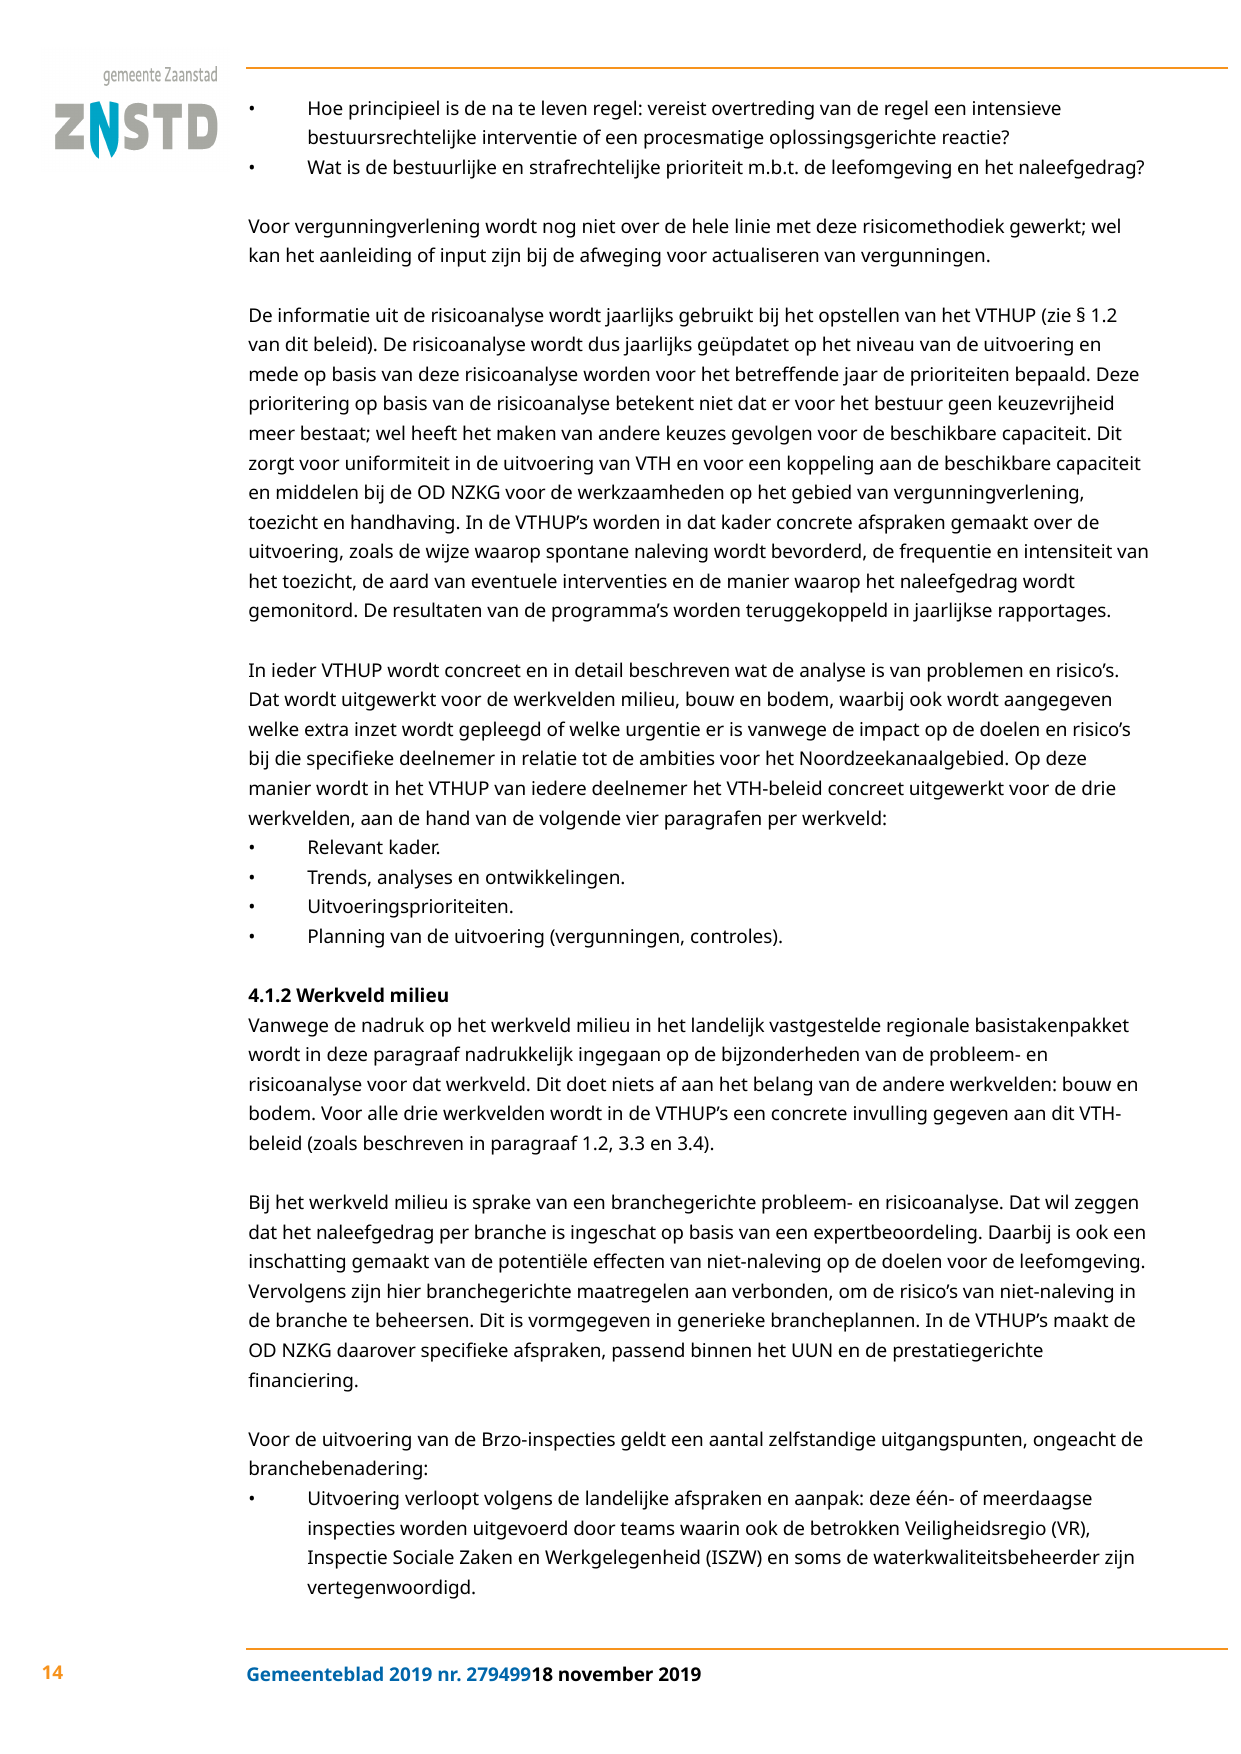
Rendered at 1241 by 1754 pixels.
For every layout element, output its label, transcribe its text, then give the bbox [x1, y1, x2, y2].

list Planning van de uitvoering (vergunningen, controles). [248, 923, 1152, 949]
text Voor de uitvoering van de Brzo-inspecties geldt een aantal zelfstandige uitgangspunten, ongeacht de branchebenadering: [248, 1426, 1152, 1481]
text De informatie uit de risicoanalyse wordt jaarlijks gebruikt bij het opstellen van het VTHUP (zie § 1.2 van dit beleid). De risicoanalyse wordt dus jaarlijks geüpdatet op het niveau van de uitvoering en mede op basis van deze risicoanalyse worden voor het betreffende jaar de prioriteiten bepaald. Deze prioritering op basis van de risicoanalyse betekent niet dat er voor het bestuur geen keuzevrijheid meer bestaat; wel heeft het maken van andere keuzes gevolgen voor de beschikbare capaciteit. Dit zorgt voor uniformiteit in de uitvoering van VTH en voor een koppeling aan de beschikbare capaciteit en middelen bij de OD NZKG voor de werkzaamheden op het gebied van vergunningverlening, toezicht en handhaving. In de VTHUP’s worden in dat kader concrete afspraken gemaakt over de uitvoering, zoals de wijze waarop spontane naleving wordt bevorderd, de frequentie en intensiteit van het toezicht, de aard van eventuele interventies en de manier waarop het naleefgedrag wordt gemonitord. De resultaten van de programma’s worden teruggekoppeld in jaarlijkse rapportages. [248, 302, 1152, 623]
list Hoe principieel is de na te leven regel: vereist overtreding van de regel een intensieve bestuursrechtelijke interventie of een procesmatige oplossingsgerichte reactie? [248, 95, 1152, 150]
list Wat is de bestuurlijke en strafrechtelijke prioriteit m.b.t. de leefomgeving en het naleefgedrag? [248, 154, 1152, 180]
list Relevant kader. [248, 834, 1152, 860]
list Uitvoering verloopt volgens de landelijke afspraken en aanpak: deze één- of meerdaagse inspecties worden uitgevoerd door teams waarin ook de betrokken Veiligheidsregio (VR), Inspectie Sociale Zaken en Werkgelegenheid (ISZW) en soms de waterkwaliteitsbeheerder zijn vertegenwoordigd. [248, 1485, 1152, 1600]
text Vanwege de nadruk op het werkveld milieu in het landelijk vastgestelde regionale basistakenpakket wordt in deze paragraaf nadrukkelijk ingegaan op de bijzonderheden van de probleem- en risicoanalyse voor dat werkveld. Dit doet niets af aan het belang van de andere werkvelden: bouw en bodem. Voor alle drie werkvelden wordt in de VTHUP’s een concrete invulling gegeven aan dit VTH-beleid (zoals beschreven in paragraaf 1.2, 3.3 en 3.4). [248, 1012, 1152, 1156]
list Uitvoeringsprioriteiten. [248, 893, 1152, 919]
picture [41, 47, 231, 172]
text In ieder VTHUP wordt concreet en in detail beschreven wat de analyse is van problemen en risico’s. Dat wordt uitgewerkt voor de werkvelden milieu, bouw en bodem, waarbij ook wordt aangegeven welke extra inzet wordt gepleegd of welke urgentie er is vanwege de impact op de doelen en risico’s bij die specifieke deelnemer in relatie tot de ambities voor het Noordzeekanaalgebied. Op deze manier wordt in het VTHUP van iedere deelnemer het VTH-beleid concreet uitgewerkt voor de drie werkvelden, aan de hand van de volgende vier paragrafen per werkveld: [248, 657, 1152, 831]
text 4.1.2 Werkveld milieu [248, 982, 1152, 1008]
list Trends, analyses en ontwikkelingen. [248, 864, 1152, 890]
text Voor vergunningverlening wordt nog niet over de hele linie met deze risicomethodiek gewerkt; wel kan het aanleiding of input zijn bij de afweging voor actualiseren van vergunningen. [248, 213, 1152, 268]
text Bij het werkveld milieu is sprake van een branchegerichte probleem- en risicoanalyse. Dat wil zeggen dat het naleefgedrag per branche is ingeschat op basis van een expertbeoordeling. Daarbij is ook een inschatting gemaakt van de potentiële effecten van niet-naleving op de doelen voor de leefomgeving. Vervolgens zijn hier branchegerichte maatregelen aan verbonden, om de risico’s van niet-naleving in de branche te beheersen. Dit is vormgegeven in generieke brancheplannen. In de VTHUP’s maakt de OD NZKG daarover specifieke afspraken, passend binnen het UUN en de prestatiegerichte financiering. [248, 1189, 1152, 1393]
